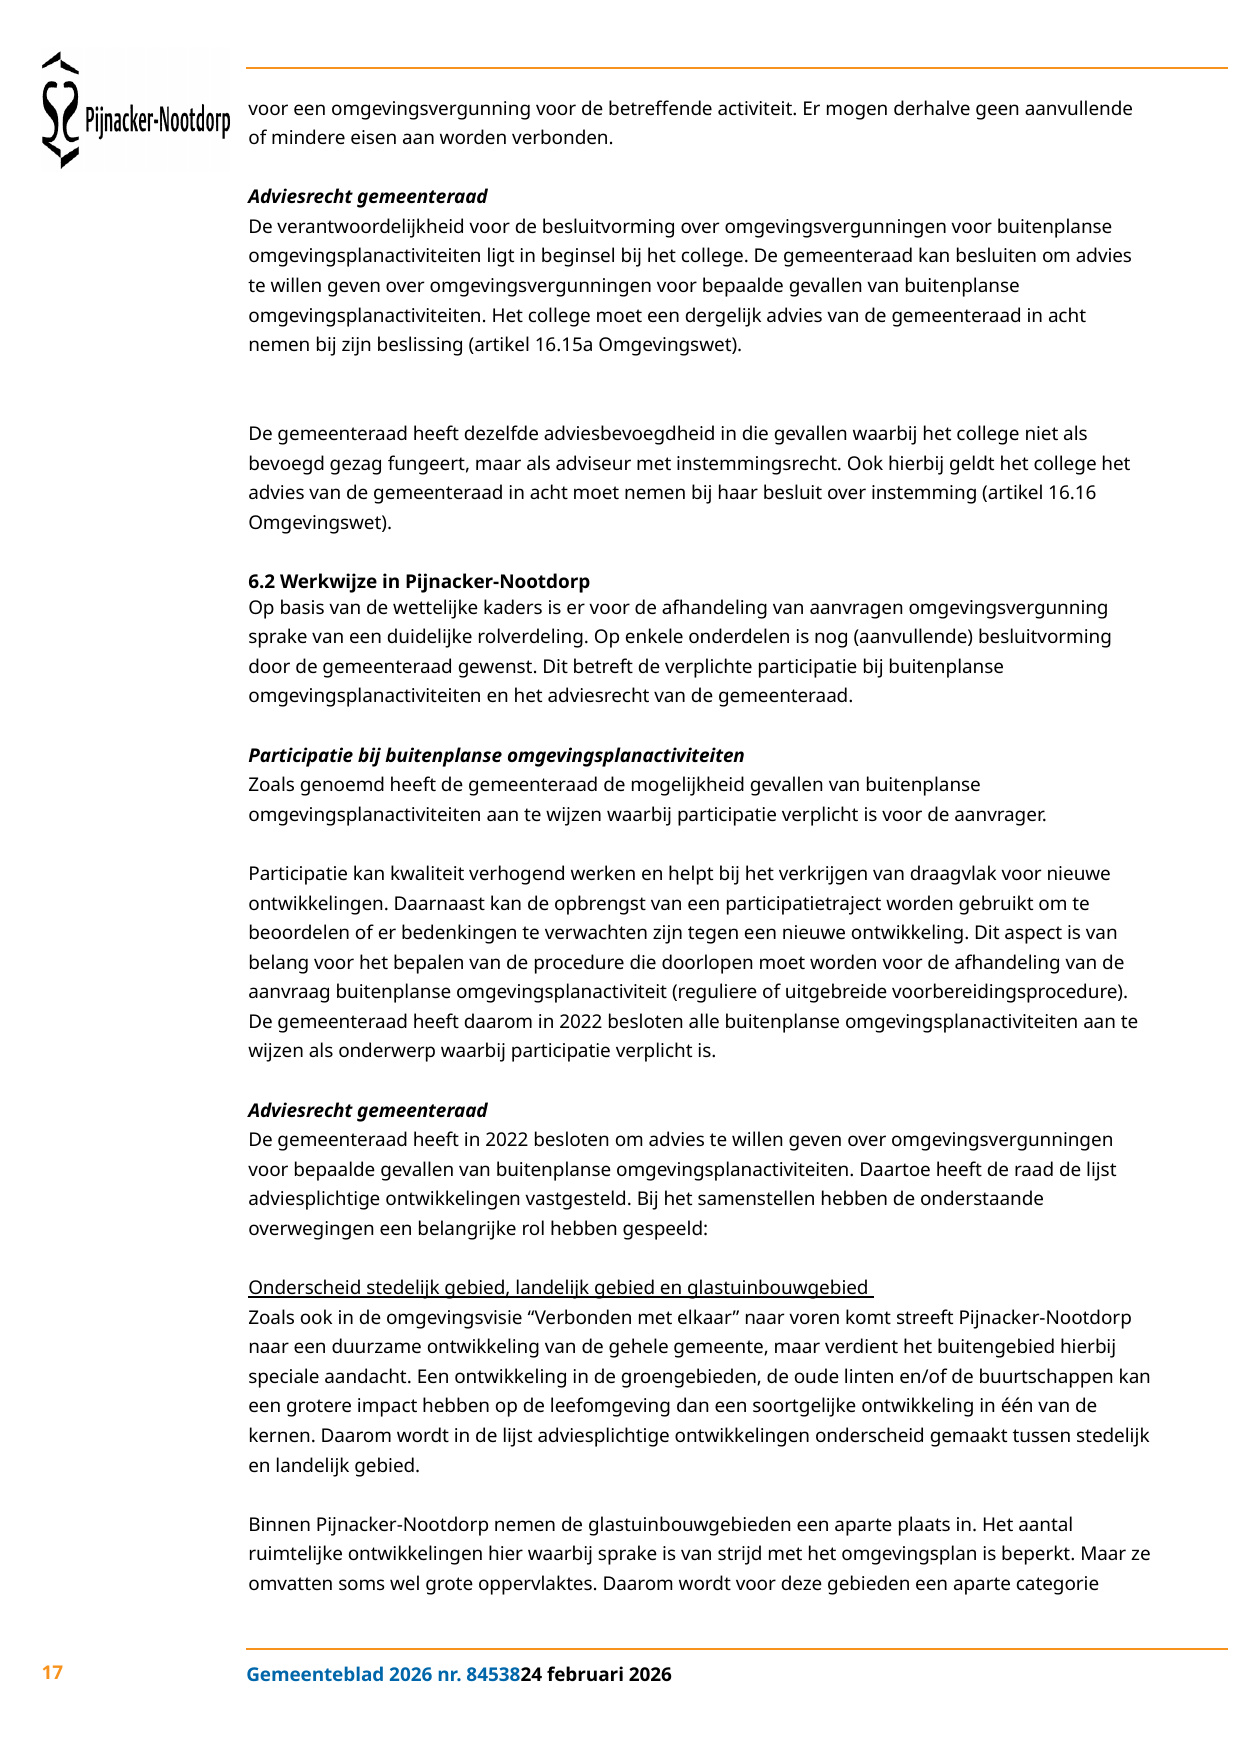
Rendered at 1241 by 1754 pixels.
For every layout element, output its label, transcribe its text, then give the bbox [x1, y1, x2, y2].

text Zoals ook in de omgevingsvisie “Verbonden met elkaar” naar voren komt streeft Pijnacker-Nootdorp naar een duurzame ontwikkeling van de gehele gemeente, maar verdient het buitengebied hierbij speciale aandacht. Een ontwikkeling in de groengebieden, de oude linten en/of de buurtschappen kan een grotere impact hebben op de leefomgeving dan een soortgelijke ontwikkeling in één van de kernen. Daarom wordt in de lijst adviesplichtige ontwikkelingen onderscheid gemaakt tussen stedelijk en landelijk gebied. [248, 1304, 1152, 1477]
text Adviesrecht gemeenteraad [248, 183, 1152, 209]
text Participatie kan kwaliteit verhogend werken en helpt bij het verkrijgen van draagvlak voor nieuwe ontwikkelingen. Daarnaast kan de opbrengst van een participatietraject worden gebruikt om te beoordelen of er bedenkingen te verwachten zijn tegen een nieuwe ontwikkeling. Dit aspect is van belang voor het bepalen van de procedure die doorlopen moet worden voor de afhandeling van de aanvraag buitenplanse omgevingsplanactiviteit (reguliere of uitgebreide voorbereidingsprocedure). De gemeenteraad heeft daarom in 2022 besloten alle buitenplanse omgevingsplanactiviteiten aan te wijzen als onderwerp waarbij participatie verplicht is. [248, 860, 1152, 1063]
text Participatie bij buitenplanse omgevingsplanactiviteiten [248, 742, 1152, 767]
text De gemeenteraad heeft dezelfde adviesbevoegdheid in die gevallen waarbij het college niet als bevoegd gezag fungeert, maar als adviseur met instemmingsrecht. Ook hierbij geldt het college het advies van de gemeenteraad in acht moet nemen bij haar besluit over instemming (artikel 16.16 Omgevingswet). [248, 420, 1152, 535]
picture [41, 47, 231, 172]
text Onderscheid stedelijk gebied, landelijk gebied en glastuinbouwgebied [248, 1274, 1152, 1300]
text Zoals genoemd heeft de gemeenteraad de mogelijkheid gevallen van buitenplanse omgevingsplanactiviteiten aan te wijzen waarbij participatie verplicht is voor de aanvrager. [248, 771, 1152, 827]
text Adviesrecht gemeenteraad [248, 1097, 1152, 1122]
text Binnen Pijnacker-Nootdorp nemen de glastuinbouwgebieden een aparte plaats in. Het aantal ruimtelijke ontwikkelingen hier waarbij sprake is van strijd met het omgevingsplan is beperkt. Maar ze omvatten soms wel grote oppervlaktes. Daarom wordt voor deze gebieden een aparte categorie [248, 1511, 1152, 1596]
text De gemeenteraad heeft in 2022 besloten om advies te willen geven over omgevingsvergunningen voor bepaalde gevallen van buitenplanse omgevingsplanactiviteiten. Daartoe heeft de raad de lijst adviesplichtige ontwikkelingen vastgesteld. Bij het samenstellen hebben de onderstaande overwegingen een belangrijke rol hebben gespeeld: [248, 1126, 1152, 1241]
text voor een omgevingsvergunning voor de betreffende activiteit. Er mogen derhalve geen aanvullende of mindere eisen aan worden verbonden. [248, 95, 1152, 150]
text Op basis van de wettelijke kaders is er voor de afhandeling van aanvragen omgevingsvergunning sprake van een duidelijke rolverdeling. Op enkele onderdelen is nog (aanvullende) besluitvorming door de gemeenteraad gewenst. Dit betreft de verplichte participatie bij buitenplanse omgevingsplanactiviteiten en het adviesrecht van de gemeenteraad. [248, 594, 1152, 708]
text De verantwoordelijkheid voor de besluitvorming over omgevingsvergunningen voor buitenplanse omgevingsplanactiviteiten ligt in beginsel bij het college. De gemeenteraad kan besluiten om advies te willen geven over omgevingsvergunningen voor bepaalde gevallen van buitenplanse omgevingsplanactiviteiten. Het college moet een dergelijk advies van de gemeenteraad in acht nemen bij zijn beslissing (artikel 16.15a Omgevingswet). [248, 213, 1152, 357]
text 6.2 Werkwijze in Pijnacker-Nootdorp [248, 568, 1152, 594]
